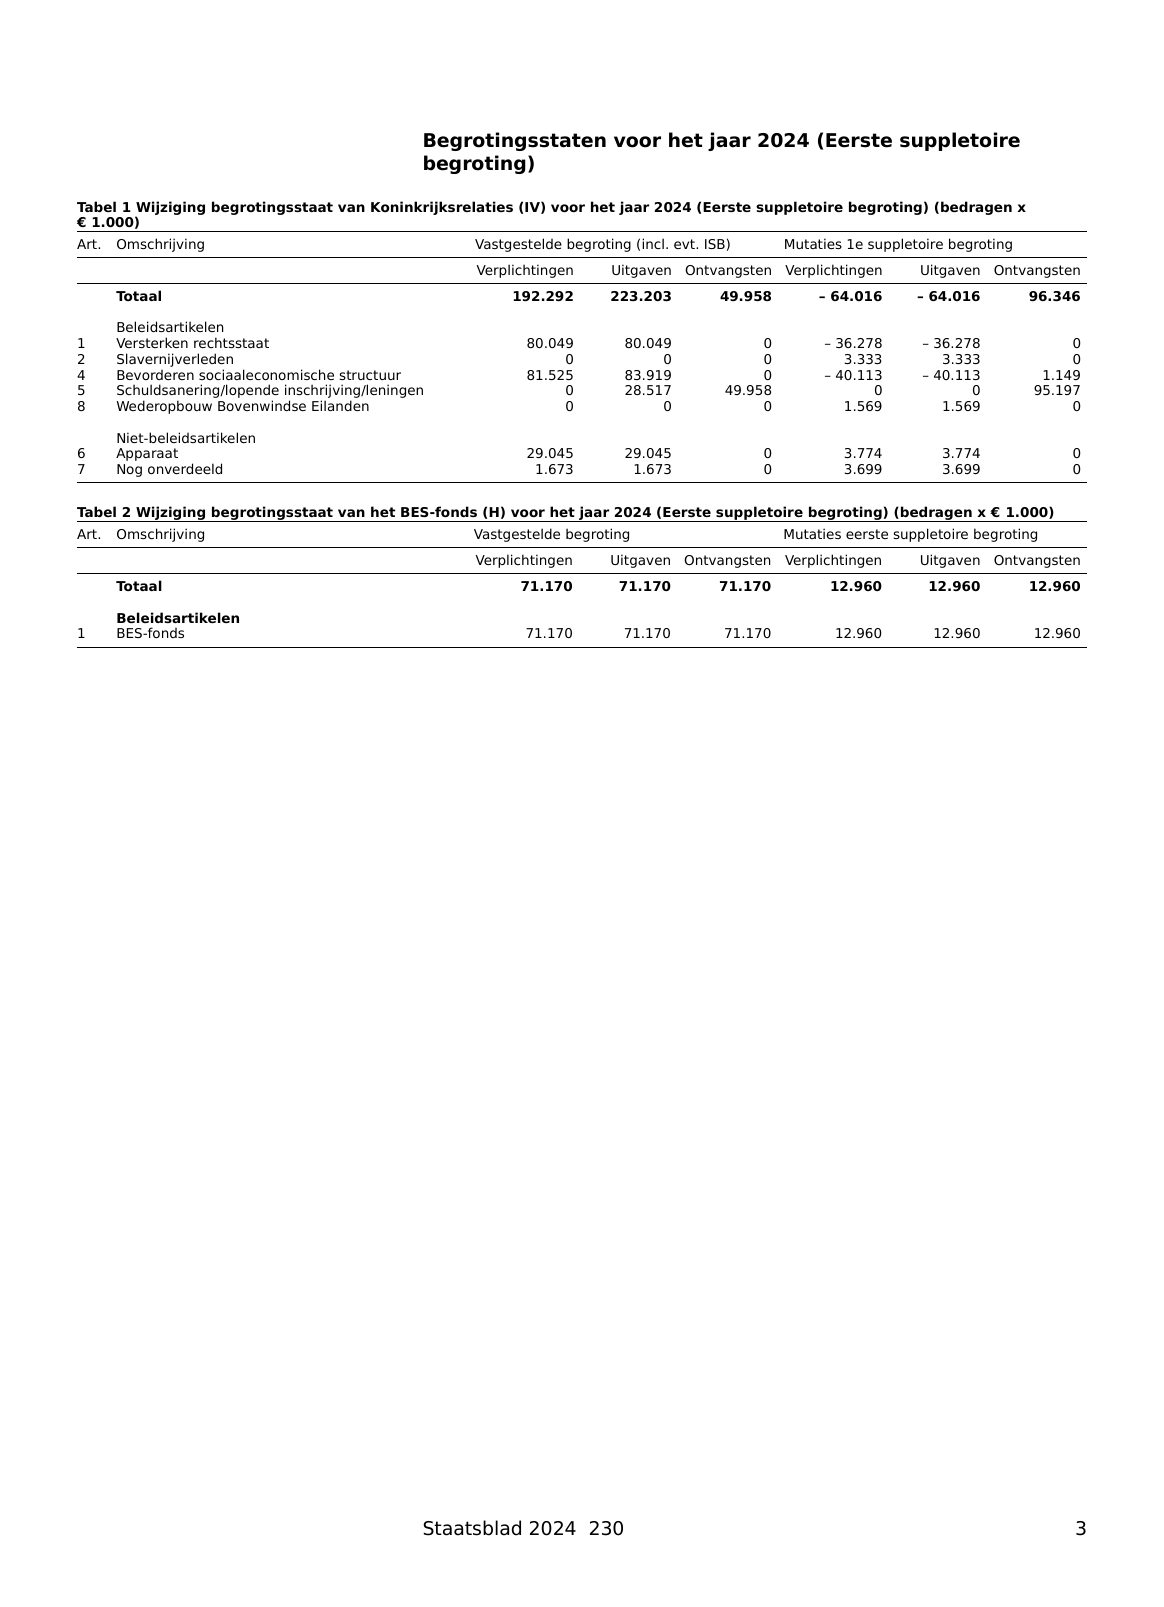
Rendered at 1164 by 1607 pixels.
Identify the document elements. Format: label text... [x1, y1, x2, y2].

table_cell [888, 430, 986, 446]
table_cell [77, 595, 110, 610]
table_cell [110, 548, 468, 573]
table_cell 3.699 [778, 462, 888, 482]
table_cell Ontvangsten [986, 258, 1087, 283]
table_cell [986, 610, 1087, 626]
table_cell 3.333 [888, 352, 986, 367]
table_cell 80.049 [469, 336, 579, 352]
table_cell 49.958 [678, 284, 778, 304]
table_cell [77, 320, 110, 336]
table_cell Wederopbouw Bovenwindse Eilanden [110, 399, 469, 415]
table_cell 71.170 [468, 626, 578, 647]
table_cell [678, 305, 778, 320]
table_cell 0 [778, 383, 888, 399]
table_cell 0 [678, 399, 778, 415]
table_cell Apparaat [110, 446, 469, 462]
table_cell 29.045 [469, 446, 579, 462]
table_cell [580, 415, 678, 430]
table_cell 223.203 [580, 284, 678, 304]
table_cell [77, 284, 110, 304]
table_cell 0 [469, 399, 579, 415]
table_cell Verplichtingen [777, 548, 888, 573]
table_cell 0 [580, 399, 678, 415]
table_cell [986, 415, 1087, 430]
table_cell [77, 258, 110, 283]
table_cell 12.960 [777, 626, 888, 647]
table_cell Niet-beleidsartikelen [110, 430, 469, 446]
table_cell 0 [469, 352, 579, 367]
table_cell – 40.113 [778, 368, 888, 383]
table_cell 1.149 [986, 368, 1087, 383]
table_cell [469, 430, 579, 446]
table_cell [469, 415, 579, 430]
table_cell Omschrijving [110, 232, 469, 257]
table_cell 3.774 [778, 446, 888, 462]
table_cell Omschrijving [110, 522, 468, 547]
table_cell [888, 305, 986, 320]
table_cell [77, 548, 110, 573]
table_cell BES-fonds [110, 626, 468, 647]
table_cell 71.170 [579, 574, 677, 595]
table_cell Totaal [110, 574, 468, 595]
table_cell [110, 305, 469, 320]
table_cell [778, 415, 888, 430]
table_cell [110, 415, 469, 430]
table_cell [677, 610, 777, 626]
table_cell 3.699 [888, 462, 986, 482]
table_cell 0 [986, 446, 1087, 462]
table_cell 8 [77, 399, 110, 415]
table_cell [77, 305, 110, 320]
table_cell 6 [77, 446, 110, 462]
table_cell [777, 595, 888, 610]
table_cell [469, 305, 579, 320]
table_cell 1.673 [469, 462, 579, 482]
table_cell 0 [986, 399, 1087, 415]
table_cell Vastgestelde begroting [468, 522, 777, 547]
table_cell Ontvangsten [678, 258, 778, 283]
subtitle Begrotingsstaten voor het jaar 2024 (Eerste suppletoire begroting) [422, 130, 1087, 174]
table_cell [77, 415, 110, 430]
table_cell 1.673 [580, 462, 678, 482]
table_cell 0 [678, 446, 778, 462]
table_cell Verplichtingen [468, 548, 578, 573]
table_cell 12.960 [986, 626, 1087, 647]
table_cell [677, 595, 777, 610]
table_cell 0 [986, 336, 1087, 352]
table_cell [778, 305, 888, 320]
table_cell 71.170 [677, 626, 777, 647]
table_cell [888, 595, 986, 610]
table_cell 3.333 [778, 352, 888, 367]
table_cell Uitgaven [579, 548, 677, 573]
table_cell Mutaties eerste suppletoire begroting [777, 522, 1087, 547]
table_cell [110, 258, 469, 283]
table_cell Bevorderen sociaaleconomische structuur [110, 368, 469, 383]
table_cell 7 [77, 462, 110, 482]
table_cell Beleidsartikelen [110, 320, 469, 336]
table_cell 0 [888, 383, 986, 399]
table_cell 1.569 [778, 399, 888, 415]
table_cell 71.170 [468, 574, 578, 595]
table_cell 4 [77, 368, 110, 383]
table_cell [888, 415, 986, 430]
table_cell [77, 574, 110, 595]
table_cell [469, 320, 579, 336]
table_cell – 36.278 [778, 336, 888, 352]
table_cell [468, 610, 578, 626]
table_cell [579, 595, 677, 610]
table_cell Slavernijverleden [110, 352, 469, 367]
table_cell [678, 320, 778, 336]
table_cell [986, 430, 1087, 446]
table_cell 0 [678, 352, 778, 367]
table_cell 1 [77, 626, 110, 647]
table_cell Verplichtingen [469, 258, 579, 283]
table_cell 0 [469, 383, 579, 399]
table_cell [986, 320, 1087, 336]
table_cell Verplichtingen [778, 258, 888, 283]
table_cell Schuldsanering/lopende inschrijving/leningen [110, 383, 469, 399]
table_cell 0 [986, 352, 1087, 367]
table_cell [580, 430, 678, 446]
table_cell 3.774 [888, 446, 986, 462]
table_cell Ontvangsten [986, 548, 1087, 573]
table_cell – 40.113 [888, 368, 986, 383]
table_cell 83.919 [580, 368, 678, 383]
table_cell – 64.016 [888, 284, 986, 304]
table_cell [468, 595, 578, 610]
table_cell 96.346 [986, 284, 1087, 304]
table_cell 95.197 [986, 383, 1087, 399]
table_cell 28.517 [580, 383, 678, 399]
table_cell [77, 610, 110, 626]
table_cell Vastgestelde begroting (incl. evt. ISB) [469, 232, 778, 257]
table_cell 49.958 [678, 383, 778, 399]
table_cell [580, 320, 678, 336]
table_cell [579, 610, 677, 626]
table_cell [778, 320, 888, 336]
table_cell [580, 305, 678, 320]
table_cell 1.569 [888, 399, 986, 415]
table_cell 71.170 [677, 574, 777, 595]
table_cell Beleidsartikelen [110, 610, 468, 626]
table_cell Uitgaven [888, 258, 986, 283]
table_cell 80.049 [580, 336, 678, 352]
table_cell Art. [77, 522, 110, 547]
table_cell 2 [77, 352, 110, 367]
table_cell 0 [580, 352, 678, 367]
table_cell 81.525 [469, 368, 579, 383]
table_cell 0 [678, 336, 778, 352]
table_cell 71.170 [579, 626, 677, 647]
table_cell – 64.016 [778, 284, 888, 304]
table_cell 12.960 [888, 626, 986, 647]
table_cell [678, 430, 778, 446]
table_cell 192.292 [469, 284, 579, 304]
table_cell Versterken rechtsstaat [110, 336, 469, 352]
table_cell Mutaties 1e suppletoire begroting [778, 232, 1087, 257]
table_cell 0 [678, 462, 778, 482]
table_cell 5 [77, 383, 110, 399]
table_cell 0 [986, 462, 1087, 482]
table_cell [888, 320, 986, 336]
table_cell Nog onverdeeld [110, 462, 469, 482]
table_cell Uitgaven [888, 548, 986, 573]
table_cell [986, 305, 1087, 320]
table_cell [888, 610, 986, 626]
table_cell [77, 430, 110, 446]
table_cell 1 [77, 336, 110, 352]
table_cell 0 [678, 368, 778, 383]
table_cell 12.960 [777, 574, 888, 595]
table_cell 12.960 [986, 574, 1087, 595]
table_cell 12.960 [888, 574, 986, 595]
table_header Tabel 1 Wijziging begrotingsstaat van Koninkrijksrelaties (IV) voor het jaar 2024 (Eerste suppletoire begroting) (bedragen x € 1.000) [77, 199, 1087, 231]
table_cell [778, 430, 888, 446]
table_header Tabel 2 Wijziging begrotingsstaat van het BES-fonds (H) voor het jaar 2024 (Eerste suppletoire begroting) (bedragen x € 1.000) [77, 505, 1087, 521]
table_cell Art. [77, 232, 110, 257]
table_cell Ontvangsten [677, 548, 777, 573]
table_cell – 36.278 [888, 336, 986, 352]
table_cell Uitgaven [580, 258, 678, 283]
table_cell 29.045 [580, 446, 678, 462]
table_cell [678, 415, 778, 430]
table_cell Totaal [110, 284, 469, 304]
table_cell [986, 595, 1087, 610]
table_cell [777, 610, 888, 626]
table_cell [110, 595, 468, 610]
